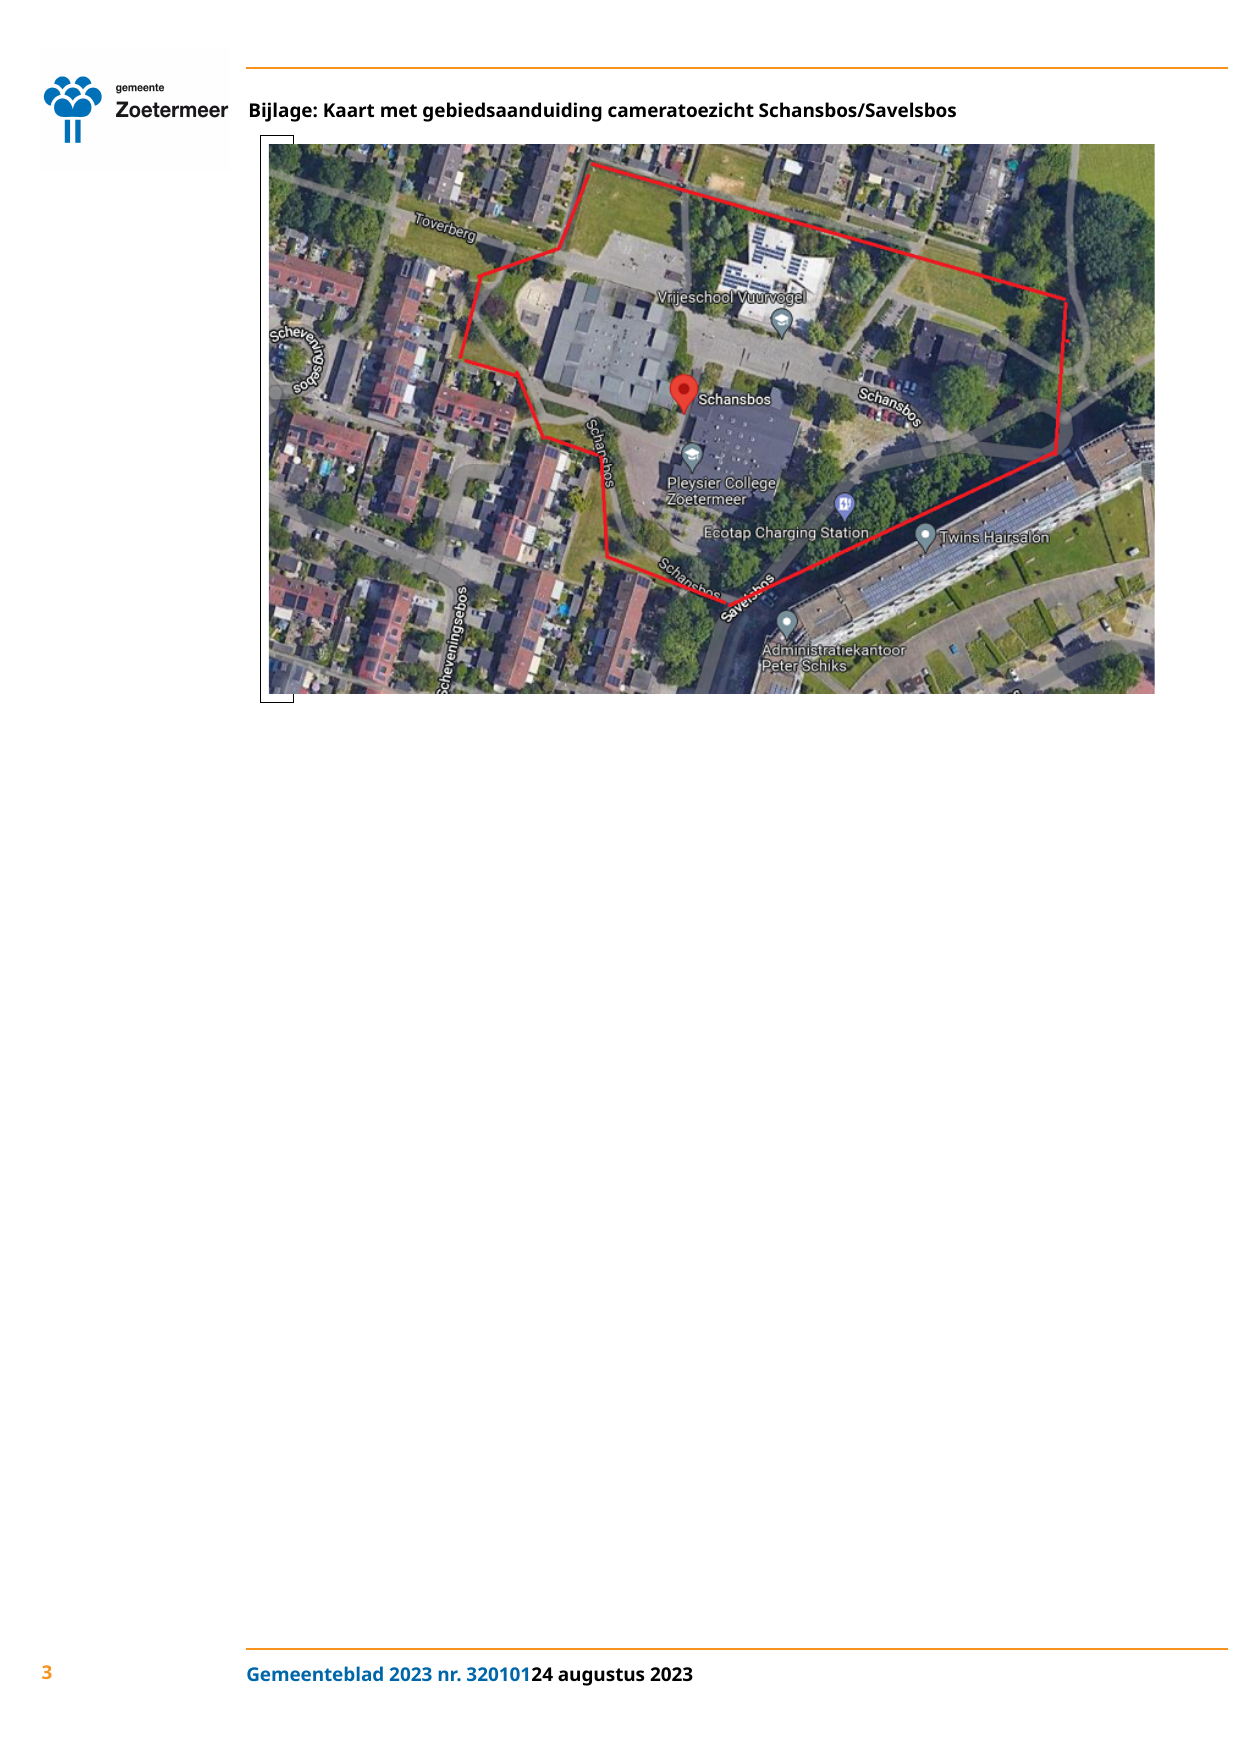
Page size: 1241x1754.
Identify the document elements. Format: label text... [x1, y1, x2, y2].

picture [268, 144, 1155, 694]
text Bijlage: Kaart met gebiedsaanduiding cameratoezicht Schansbos/Savelsbos [248, 95, 1152, 123]
picture [41, 47, 231, 172]
